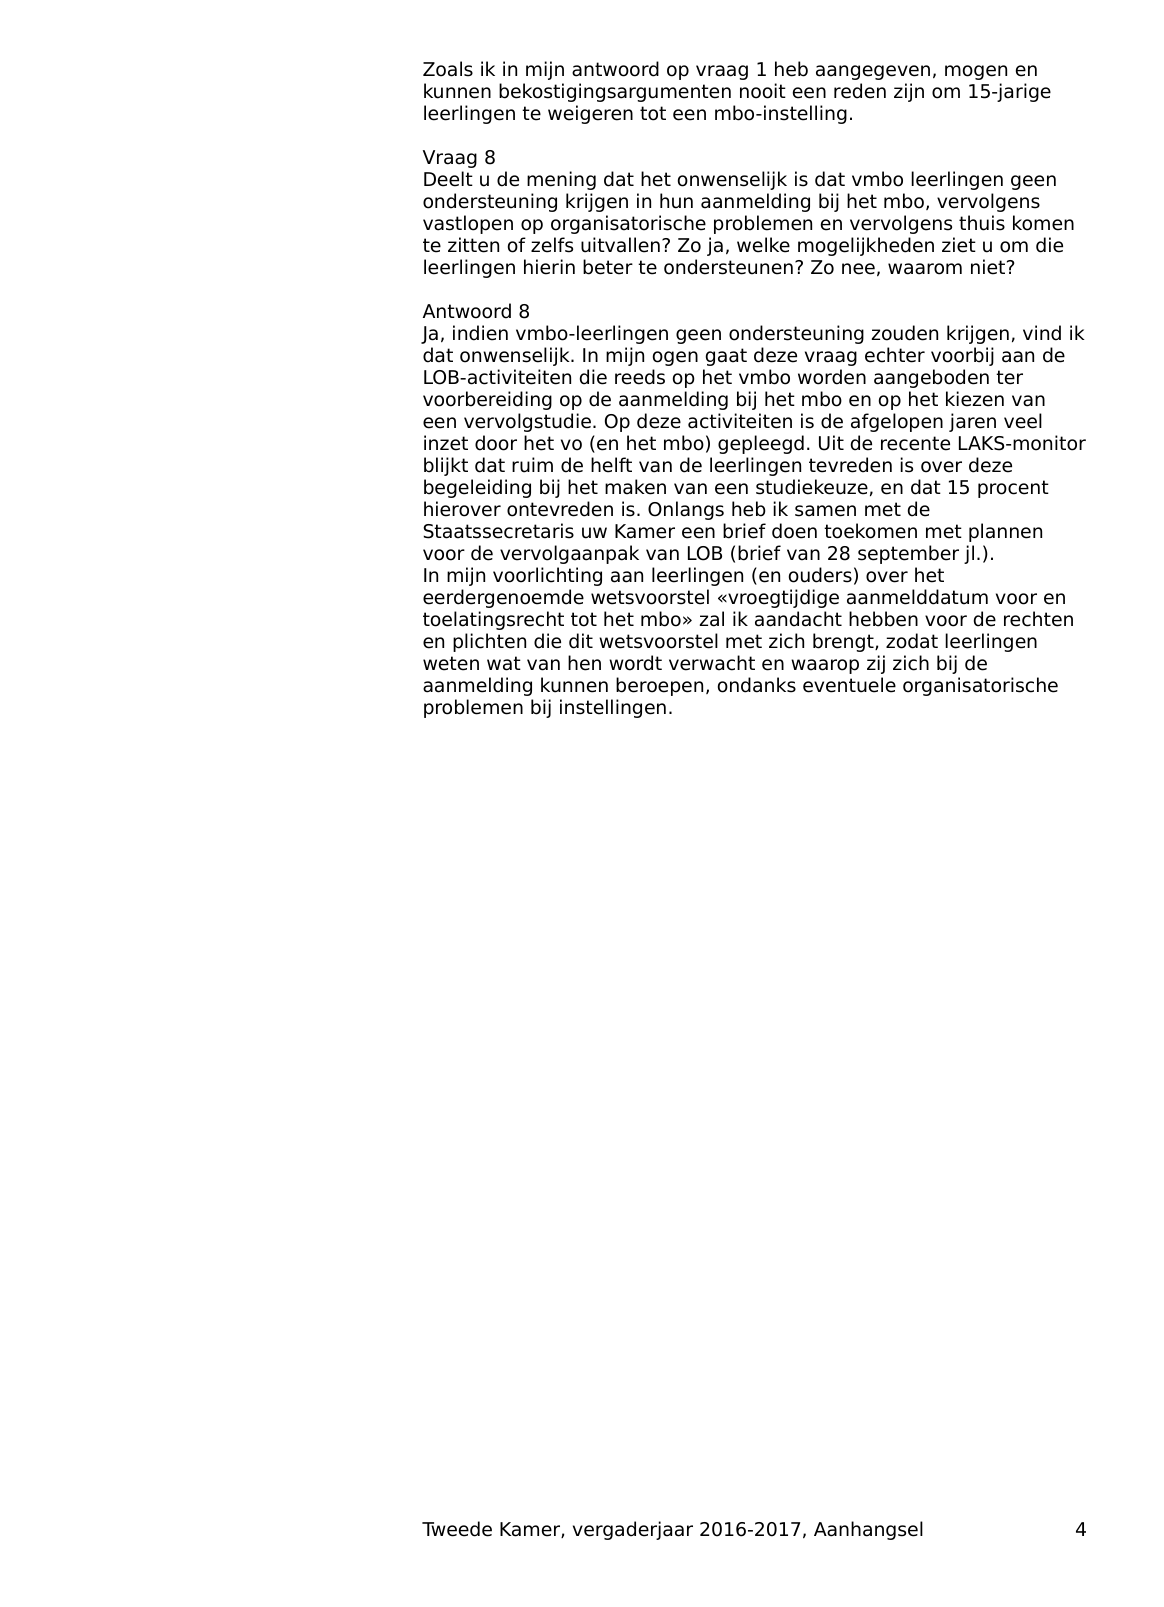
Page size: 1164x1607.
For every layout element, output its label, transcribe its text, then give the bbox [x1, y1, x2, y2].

text Deelt u de mening dat het onwenselijk is dat vmbo leerlingen geen ondersteuning krijgen in hun aanmelding bij het mbo, vervolgens vastlopen op organisatorische problemen en vervolgens thuis komen te zitten of zelfs uitvallen? Zo ja, welke mogelijkheden ziet u om die leerlingen hierin beter te ondersteunen? Zo nee, waarom niet? [422, 169, 1087, 279]
text Vraag 8 [422, 147, 1087, 169]
text Ja, indien vmbo-leerlingen geen ondersteuning zouden krijgen, vind ik dat onwenselijk. In mijn ogen gaat deze vraag echter voorbij aan de LOB-activiteiten die reeds op het vmbo worden aangeboden ter voorbereiding op de aanmelding bij het mbo en op het kiezen van een vervolgstudie. Op deze activiteiten is de afgelopen jaren veel inzet door het vo (en het mbo) gepleegd. Uit de recente LAKS-monitor blijkt dat ruim de helft van de leerlingen tevreden is over deze begeleiding bij het maken van een studiekeuze, en dat 15 procent hierover ontevreden is. Onlangs heb ik samen met de Staatssecretaris uw Kamer een brief doen toekomen met plannen voor de vervolgaanpak van LOB (brief van 28 september jl.). [422, 323, 1087, 565]
text In mijn voorlichting aan leerlingen (en ouders) over het eerdergenoemde wetsvoorstel «vroegtijdige aanmelddatum voor en toelatingsrecht tot het mbo» zal ik aandacht hebben voor de rechten en plichten die dit wetsvoorstel met zich brengt, zodat leerlingen weten wat van hen wordt verwacht en waarop zij zich bij de aanmelding kunnen beroepen, ondanks eventuele organisatorische problemen bij instellingen. [422, 565, 1087, 719]
text Zoals ik in mijn antwoord op vraag 1 heb aangegeven, mogen en kunnen bekostigingsargumenten nooit een reden zijn om 15-jarige leerlingen te weigeren tot een mbo-instelling. [422, 59, 1087, 125]
text Antwoord 8 [422, 301, 1087, 323]
